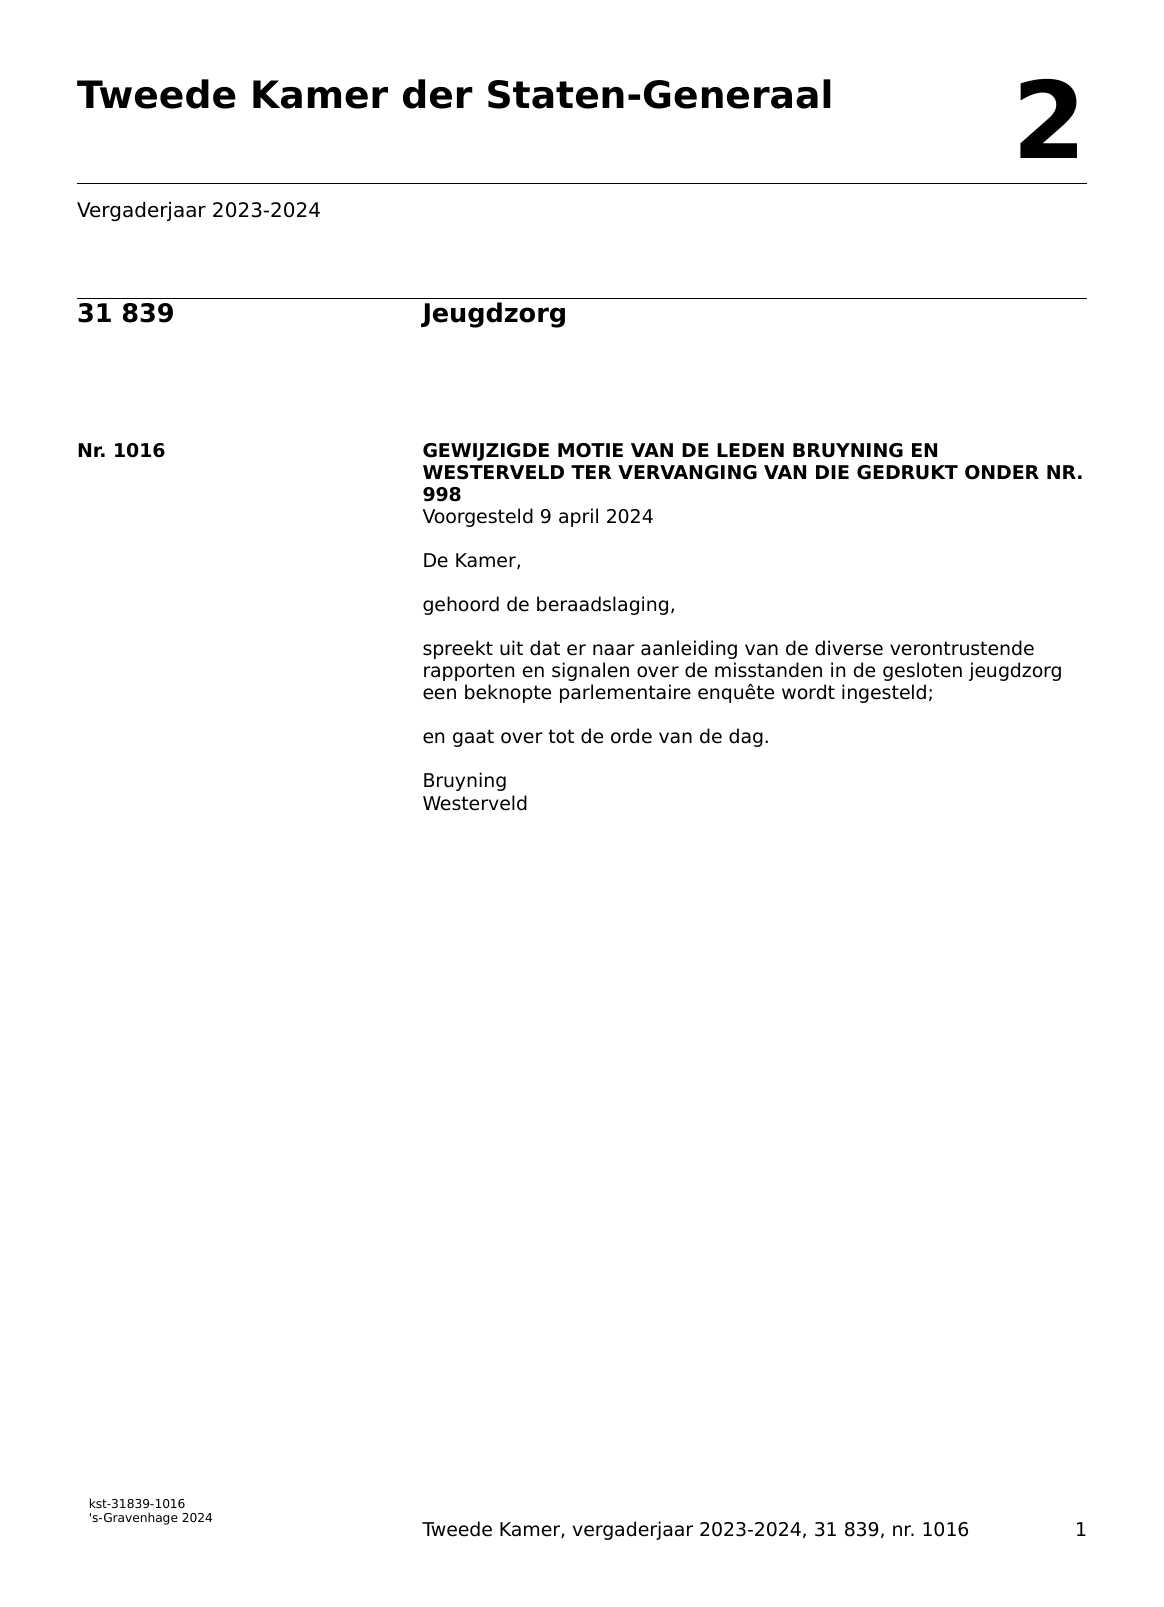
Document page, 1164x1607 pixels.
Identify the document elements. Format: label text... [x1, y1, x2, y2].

text spreekt uit dat er naar aanleiding van de diverse verontrustende rapporten en signalen over de misstanden in de gesloten jeugdzorg een beknopte parlementaire enquête wordt ingesteld; [422, 638, 1087, 704]
subtitle Nr. 1016 GEWIJZIGDE MOTIE VAN DE LEDEN BRUYNING EN WESTERVELD TER VERVANGING VAN DIE GEDRUKT ONDER NR. 998 [77, 440, 1087, 506]
text Bruyning [422, 770, 1087, 792]
subtitle 31 839 Jeugdzorg [77, 299, 1087, 329]
table_cell Vergaderjaar 2023-2024 [77, 184, 1087, 298]
text De Kamer, [422, 550, 1087, 572]
text kst-31839-1016 [88, 1497, 323, 1511]
text Westerveld [422, 792, 1087, 814]
table_header Tweede Kamer der Staten-Generaal [77, 59, 886, 183]
text 's-Gravenhage 2024 [88, 1511, 323, 1525]
text gehoord de beraadslaging, [422, 594, 1087, 616]
text Voorgesteld 9 april 2024 [422, 506, 1087, 528]
text en gaat over tot de orde van de dag. [422, 726, 1087, 748]
table_header 2 [886, 59, 1087, 183]
